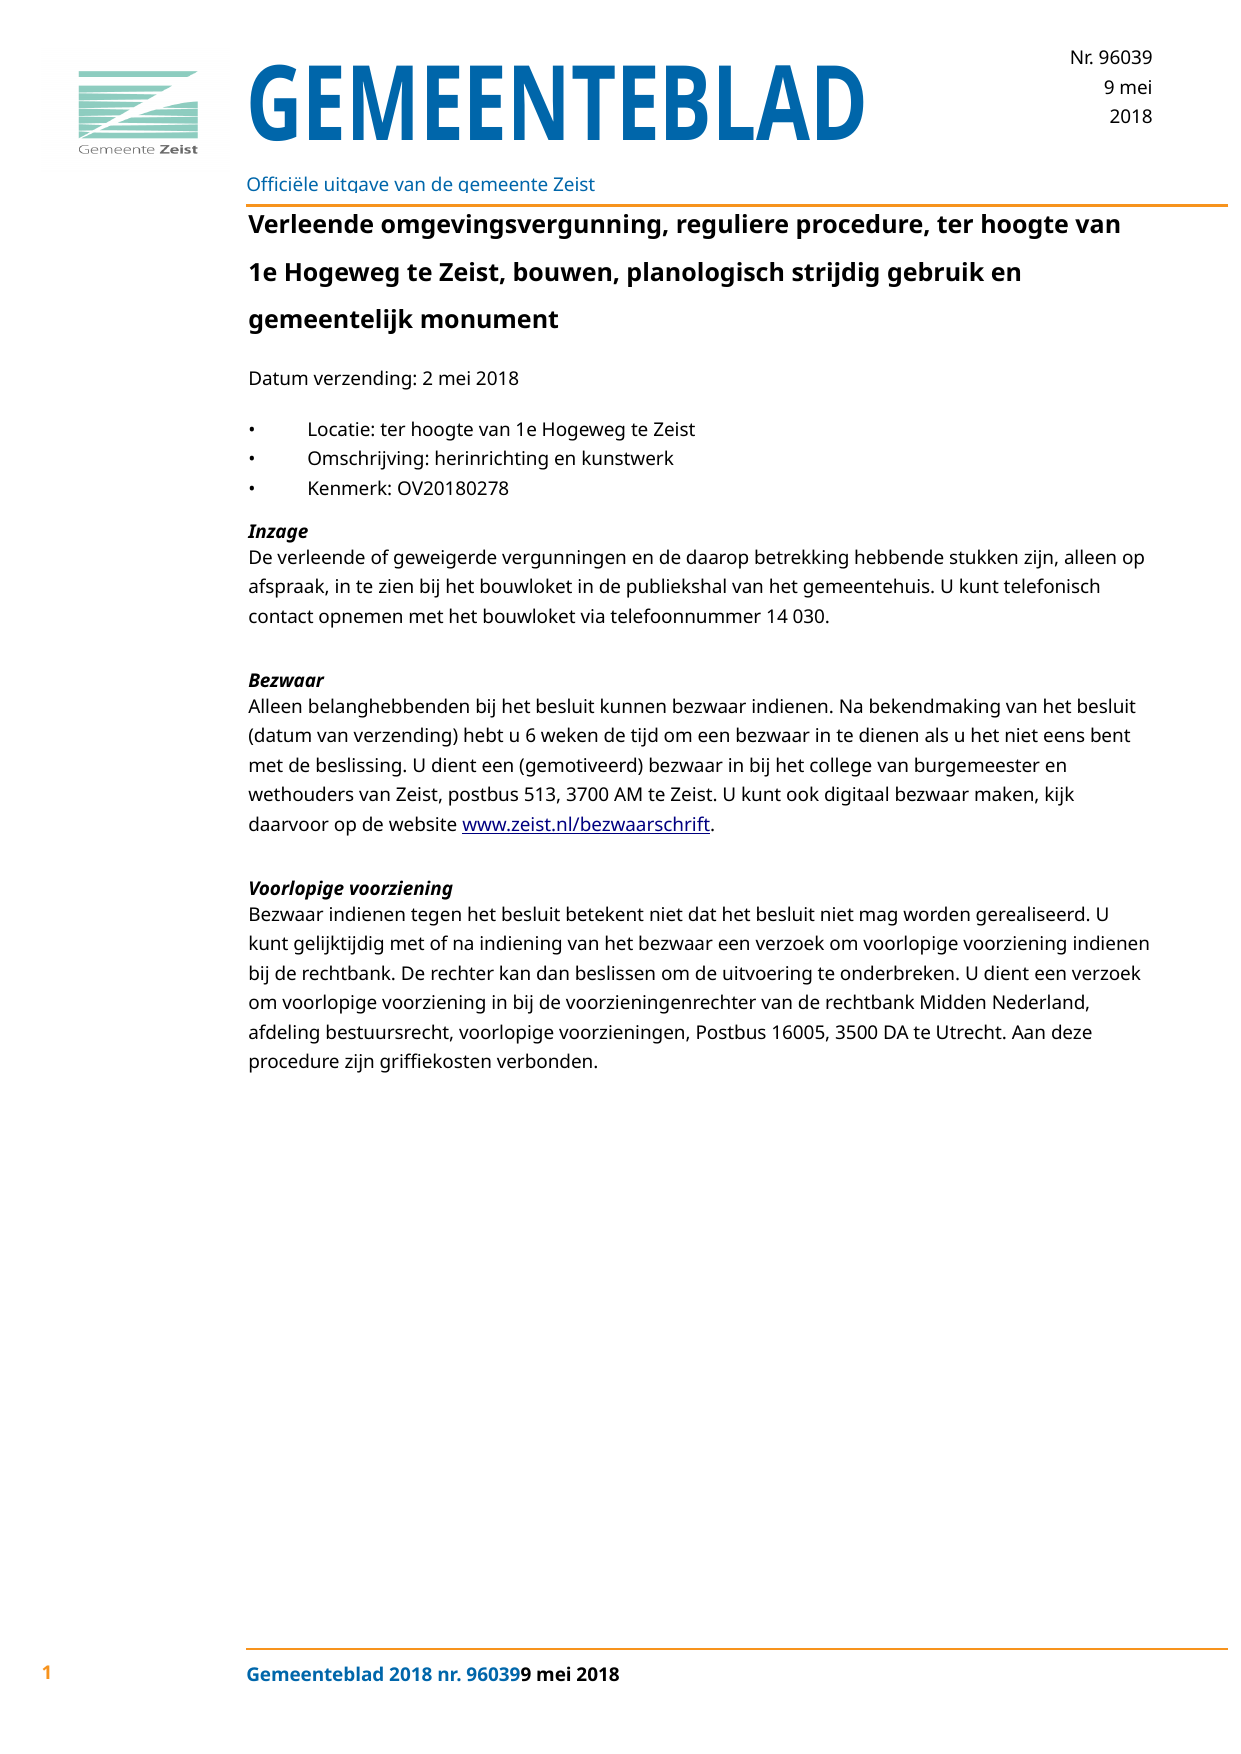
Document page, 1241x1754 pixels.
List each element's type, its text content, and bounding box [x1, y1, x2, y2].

picture [41, 47, 231, 172]
list Omschrijving: herinrichting en kunstwerk [248, 446, 1152, 471]
text Bezwaar [248, 667, 1152, 693]
text Inzage [248, 518, 1152, 544]
text Datum verzending: 2 mei 2018 [248, 366, 1152, 391]
text Verleende omgevingsvergunning, reguliere procedure, ter hoogte van 1e Hogeweg te Zeist, bouwen, planologisch strijdig gebruik en gemeentelijk monument [248, 207, 1152, 336]
list Kenmerk: OV20180278 [248, 475, 1152, 501]
text Voorlopige voorziening [248, 875, 1152, 901]
list Locatie: ter hoogte van 1e Hogeweg te Zeist [248, 416, 1152, 442]
text Alleen belanghebbenden bij het besluit kunnen bezwaar indienen. Na bekendmaking van het besluit (datum van verzending) hebt u 6 weken de tijd om een bezwaar in te dienen als u het niet eens bent met de beslissing. U dient een (gemotiveerd) bezwaar in bij het college van burgemeester en wethouders van Zeist, postbus 513, 3700 AM te Zeist. U kunt ook digitaal bezwaar maken, kijk daarvoor op de website www.zeist.nl/bezwaarschrift. [248, 693, 1152, 837]
text De verleende of geweigerde vergunningen en de daarop betrekking hebbende stukken zijn, alleen op afspraak, in te zien bij het bouwloket in de publiekshal van het gemeentehuis. U kunt telefonisch contact opnemen met het bouwloket via telefoonnummer 14 030. [248, 544, 1152, 629]
text Bezwaar indienen tegen het besluit betekent niet dat het besluit niet mag worden gerealiseerd. U kunt gelijktijdig met of na indiening van het bezwaar een verzoek om voorlopige voorziening indienen bij de rechtbank. De rechter kan dan beslissen om de uitvoering te onderbreken. U dient een verzoek om voorlopige voorziening in bij de voorzieningenrechter van de rechtbank Midden Nederland, afdeling bestuursrecht, voorlopige voorzieningen, Postbus 16005, 3500 DA te Utrecht. Aan deze procedure zijn griffiekosten verbonden. [248, 901, 1152, 1074]
